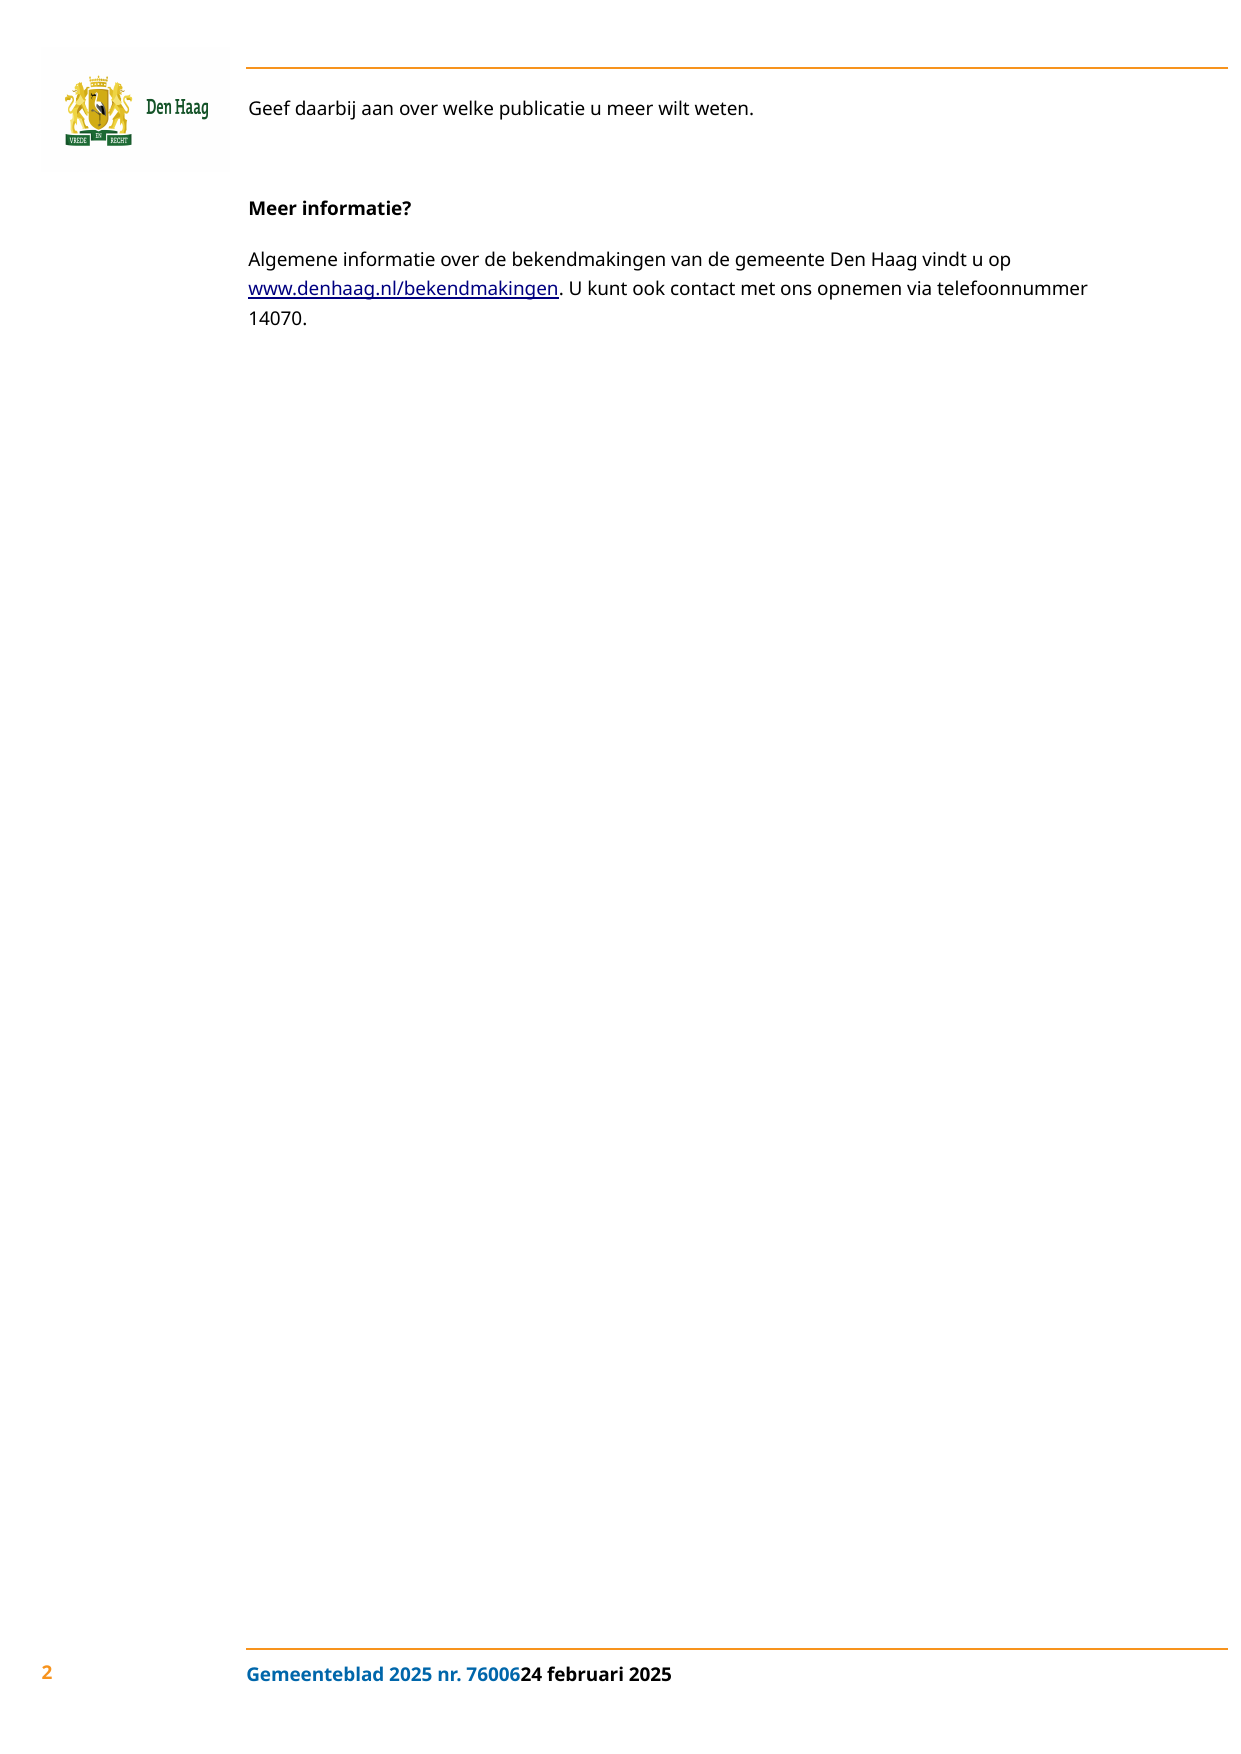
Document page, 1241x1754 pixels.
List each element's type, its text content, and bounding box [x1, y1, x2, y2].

text Meer informatie? [248, 196, 1152, 221]
text Geef daarbij aan over welke publicatie u meer wilt weten. [248, 95, 1152, 121]
picture [41, 47, 231, 172]
text Algemene informatie over de bekendmakingen van de gemeente Den Haag vindt u op www.denhaag.nl/bekendmakingen. U kunt ook contact met ons opnemen via telefoonnummer 14070. [248, 246, 1152, 331]
